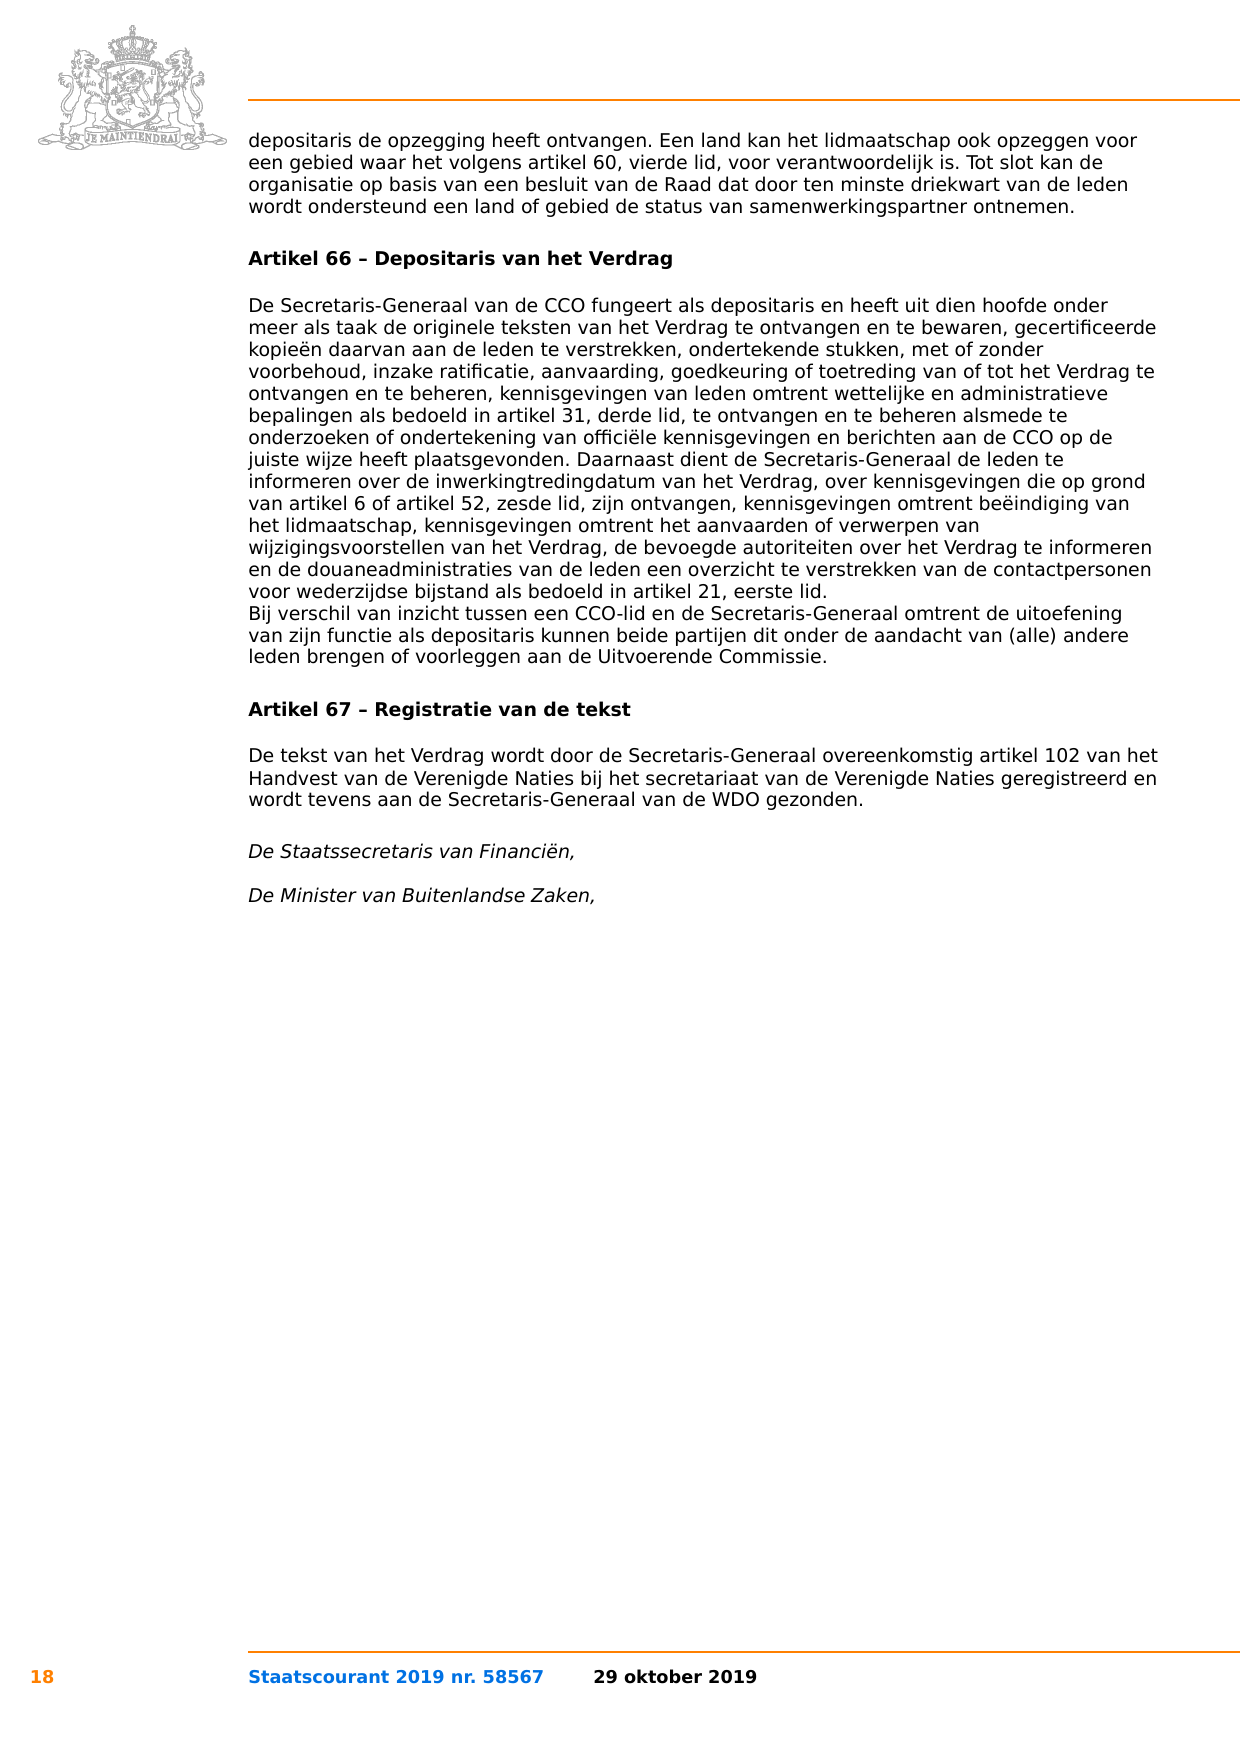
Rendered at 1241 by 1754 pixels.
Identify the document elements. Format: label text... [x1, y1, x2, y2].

text depositaris de opzegging heeft ontvangen. Een land kan het lidmaatschap ook opzeggen voor een gebied waar het volgens artikel 60, vierde lid, voor verantwoordelijk is. Tot slot kan de organisatie op basis van een besluit van de Raad dat door ten minste driekwart van de leden wordt ondersteund een land of gebied de status van samenwerkingspartner ontnemen. [248, 130, 1163, 218]
subtitle Artikel 67 – Registratie van de tekst [248, 698, 1163, 720]
text De Staatssecretaris van Financiën, [248, 841, 1163, 863]
picture [38, 25, 227, 150]
text De Minister van Buitenlandse Zaken, [248, 885, 1163, 907]
subtitle Artikel 66 – Depositaris van het Verdrag [248, 248, 1163, 270]
text De tekst van het Verdrag wordt door de Secretaris-Generaal overeenkomstig artikel 102 van het Handvest van de Verenigde Naties bij het secretariaat van de Verenigde Naties geregistreerd en wordt tevens aan de Secretaris-Generaal van de WDO gezonden. [248, 745, 1163, 811]
text Bij verschil van inzicht tussen een CCO-lid en de Secretaris-Generaal omtrent de uitoefening van zijn functie als depositaris kunnen beide partijen dit onder de aandacht van (alle) andere leden brengen of voorleggen aan de Uitvoerende Commissie. [248, 602, 1163, 668]
text De Secretaris-Generaal van de CCO fungeert als depositaris en heeft uit dien hoofde onder meer als taak de originele teksten van het Verdrag te ontvangen en te bewaren, gecertificeerde kopieën daarvan aan de leden te verstrekken, ondertekende stukken, met of zonder voorbehoud, inzake ratificatie, aanvaarding, goedkeuring of toetreding van of tot het Verdrag te ontvangen en te beheren, kennisgevingen van leden omtrent wettelijke en administratieve bepalingen als bedoeld in artikel 31, derde lid, te ontvangen en te beheren alsmede te onderzoeken of ondertekening van officiële kennisgevingen en berichten aan de CCO op de juiste wijze heeft plaatsgevonden. Daarnaast dient de Secretaris-Generaal de leden te informeren over de inwerkingtredingdatum van het Verdrag, over kennisgevingen die op grond van artikel 6 of artikel 52, zesde lid, zijn ontvangen, kennisgevingen omtrent beëindiging van het lidmaatschap, kennisgevingen omtrent het aanvaarden of verwerpen van wijzigingsvoorstellen van het Verdrag, de bevoegde autoriteiten over het Verdrag te informeren en de douaneadministraties van de leden een overzicht te verstrekken van de contactpersonen voor wederzijdse bijstand als bedoeld in artikel 21, eerste lid. [248, 295, 1163, 602]
